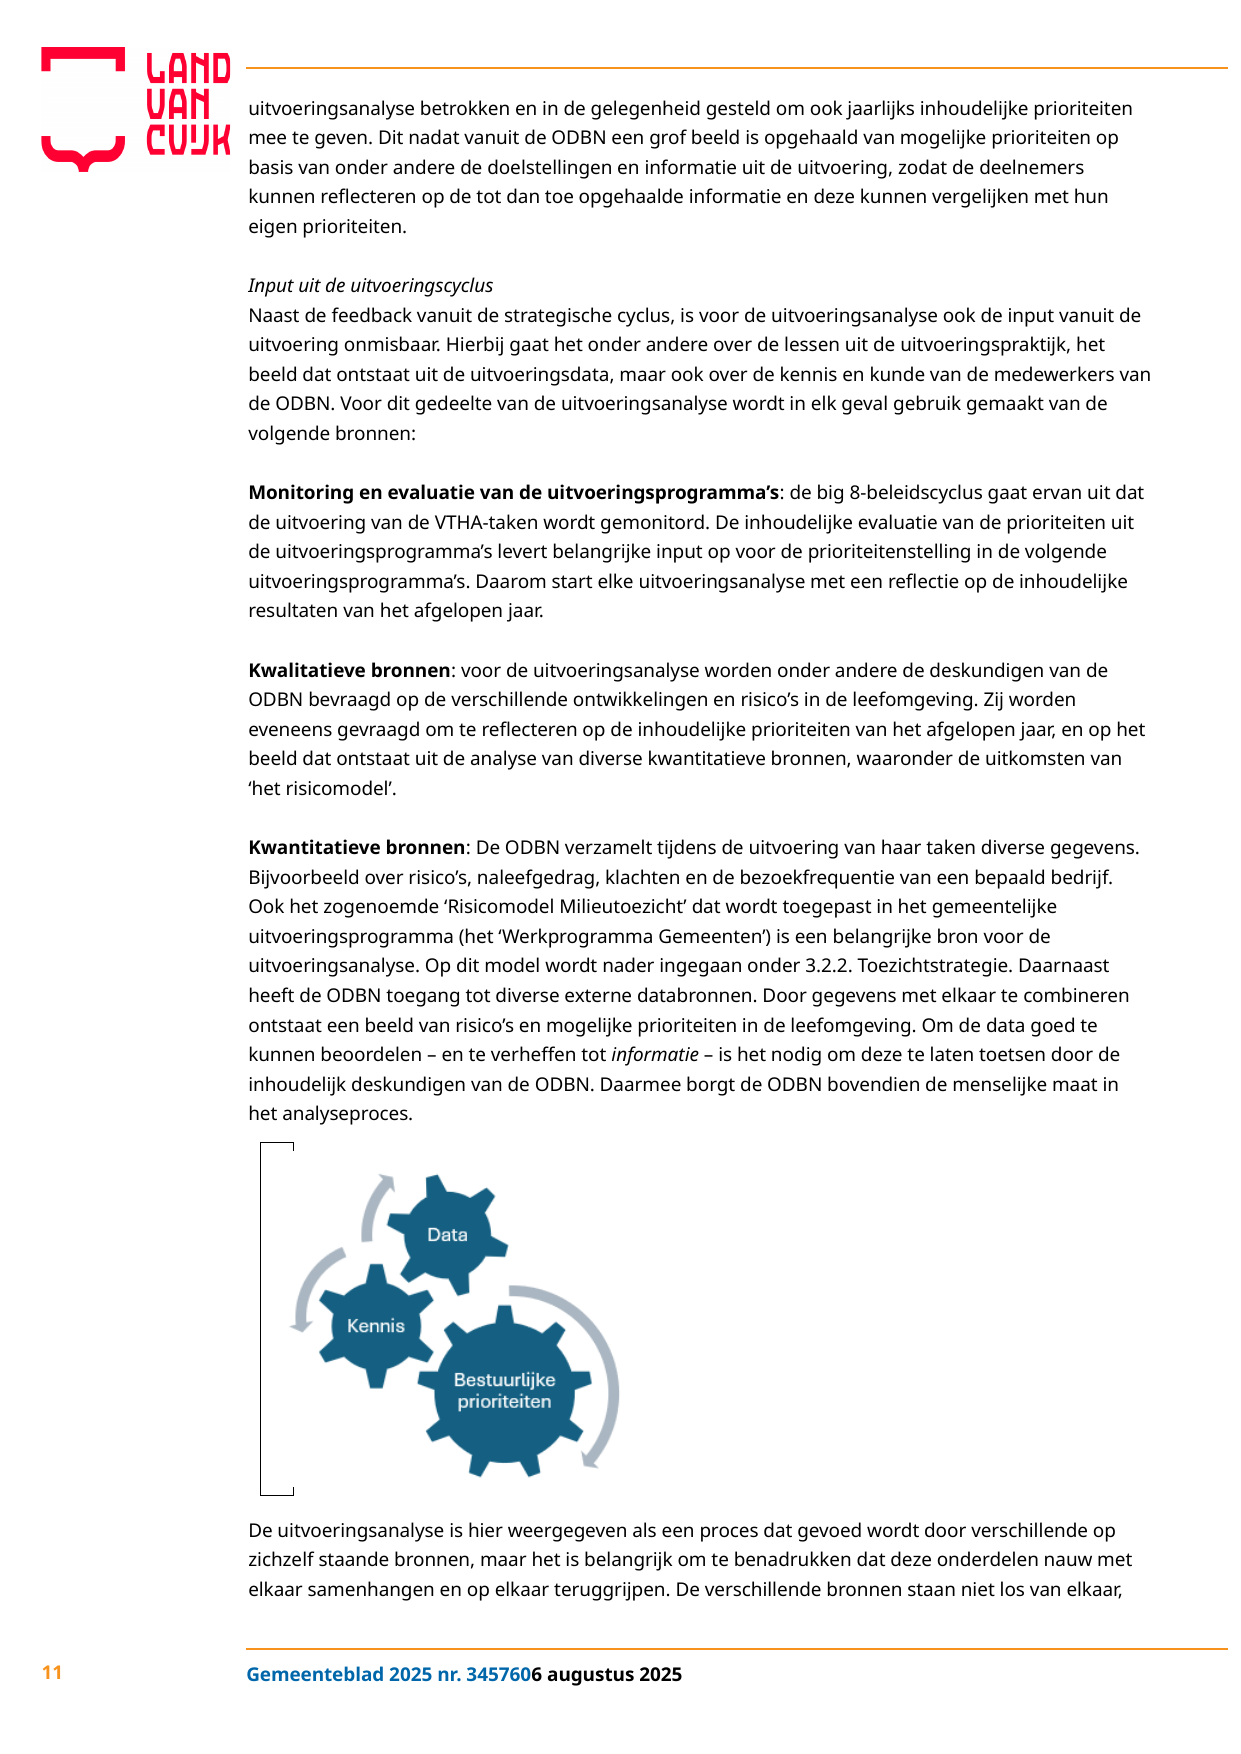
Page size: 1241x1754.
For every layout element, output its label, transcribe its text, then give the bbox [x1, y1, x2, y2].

text De uitvoeringsanalyse is hier weergegeven als een proces dat gevoed wordt door verschillende op zichzelf staande bronnen, maar het is belangrijk om te benadrukken dat deze onderdelen nauw met elkaar samenhangen en op elkaar teruggrijpen. De verschillende bronnen staan niet los van elkaar, [248, 1517, 1152, 1602]
text uitvoeringsanalyse betrokken en in de gelegenheid gesteld om ook jaarlijks inhoudelijke prioriteiten mee te geven. Dit nadat vanuit de ODBN een grof beeld is opgehaald van mogelijke prioriteiten op basis van onder andere de doelstellingen en informatie uit de uitvoering, zodat de deelnemers kunnen reflecteren op de tot dan toe opgehaalde informatie en deze kunnen vergelijken met hun eigen prioriteiten. [248, 95, 1152, 239]
picture [41, 47, 231, 172]
text Monitoring en evaluatie van de uitvoeringsprogramma’s: de big 8-beleidscyclus gaat ervan uit dat de uitvoering van de VTHA-taken wordt gemonitord. De inhoudelijke evaluatie van de prioriteiten uit de uitvoeringsprogramma’s levert belangrijke input op voor de prioriteitenstelling in de volgende uitvoeringsprogramma’s. Daarom start elke uitvoeringsanalyse met een reflectie op de inhoudelijke resultaten van het afgelopen jaar. [248, 479, 1152, 623]
text Kwantitatieve bronnen: De ODBN verzamelt tijdens de uitvoering van haar taken diverse gegevens. Bijvoorbeeld over risico’s, naleefgedrag, klachten en de bezoekfrequentie van een bepaald bedrijf. Ook het zogenoemde ‘Risicomodel Milieutoezicht’ dat wordt toegepast in het gemeentelijke uitvoeringsprogramma (het ‘Werkprogramma Gemeenten’) is een belangrijke bron voor de uitvoeringsanalyse. Op dit model wordt nader ingegaan onder 3.2.2. Toezichtstrategie. Daarnaast heeft de ODBN toegang tot diverse externe databronnen. Door gegevens met elkaar te combineren ontstaat een beeld van risico’s en mogelijke prioriteiten in de leefomgeving. Om de data goed te kunnen beoordelen – en te verheffen tot informatie – is het nodig om deze te laten toetsen door de inhoudelijk deskundigen van de ODBN. Daarmee borgt de ODBN bovendien de menselijke maat in het analyseproces. [248, 834, 1152, 1126]
text Naast de feedback vanuit de strategische cyclus, is voor de uitvoeringsanalyse ook de input vanuit de uitvoering onmisbaar. Hierbij gaat het onder andere over de lessen uit de uitvoeringspraktijk, het beeld dat ontstaat uit de uitvoeringsdata, maar ook over de kennis en kunde van de medewerkers van de ODBN. Voor dit gedeelte van de uitvoeringsanalyse wordt in elk geval gebruik gemaakt van de volgende bronnen: [248, 302, 1152, 446]
picture [268, 1151, 624, 1487]
text Kwalitatieve bronnen: voor de uitvoeringsanalyse worden onder andere de deskundigen van de ODBN bevraagd op de verschillende ontwikkelingen en risico’s in de leefomgeving. Zij worden eveneens gevraagd om te reflecteren op de inhoudelijke prioriteiten van het afgelopen jaar, en op het beeld dat ontstaat uit de analyse van diverse kwantitatieve bronnen, waaronder de uitkomsten van ‘het risicomodel’. [248, 657, 1152, 801]
text Input uit de uitvoeringscyclus [248, 272, 1152, 298]
